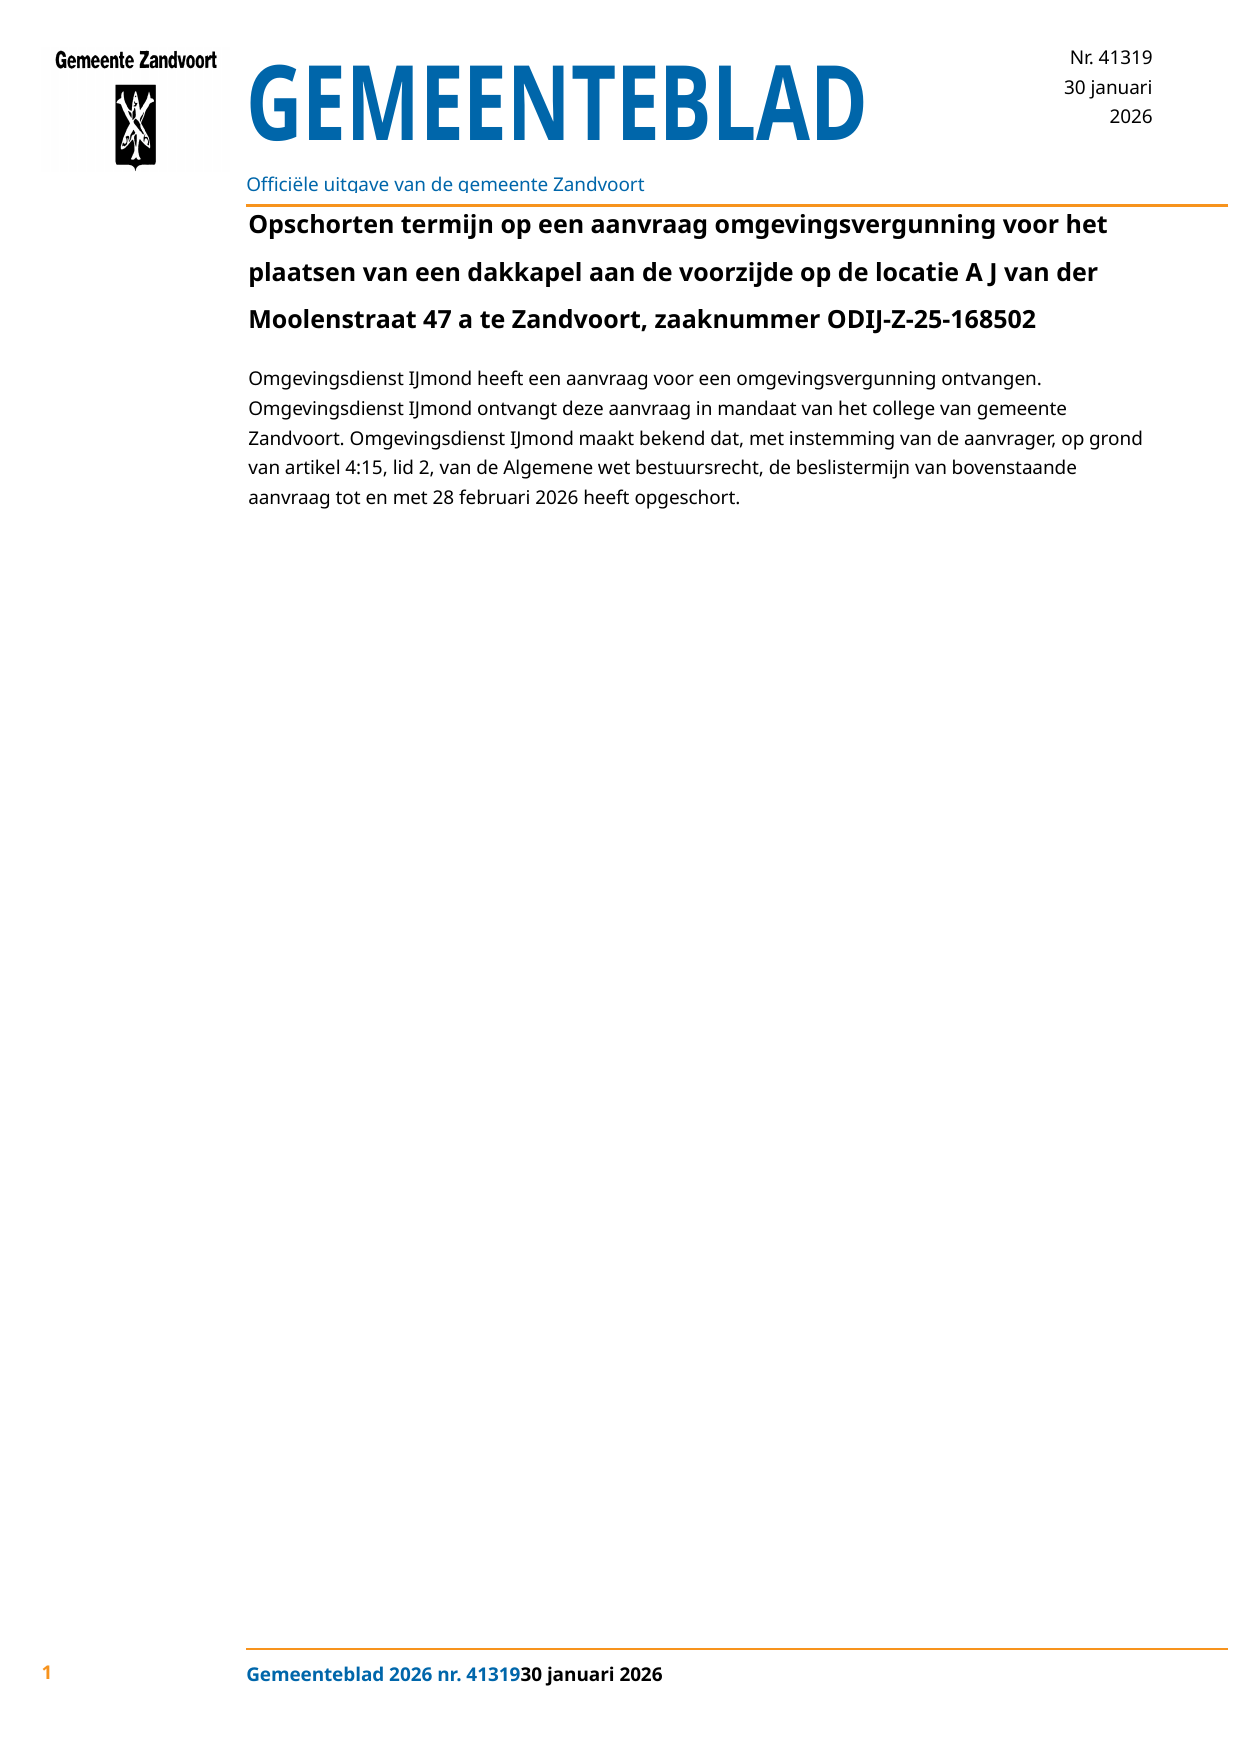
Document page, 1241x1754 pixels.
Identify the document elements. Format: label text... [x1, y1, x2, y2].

picture [41, 47, 231, 172]
text Omgevingsdienst IJmond heeft een aanvraag voor een omgevingsvergunning ontvangen. Omgevingsdienst IJmond ontvangt deze aanvraag in mandaat van het college van gemeente Zandvoort. Omgevingsdienst IJmond maakt bekend dat, met instemming van de aanvrager, op grond van artikel 4:15, lid 2, van de Algemene wet bestuursrecht, de beslistermijn van bovenstaande aanvraag tot en met 28 februari 2026 heeft opgeschort. [248, 366, 1152, 509]
text Opschorten termijn op een aanvraag omgevingsvergunning voor het plaatsen van een dakkapel aan de voorzijde op de locatie A J van der Moolenstraat 47 a te Zandvoort, zaaknummer ODIJ-Z-25-168502 [248, 207, 1152, 336]
